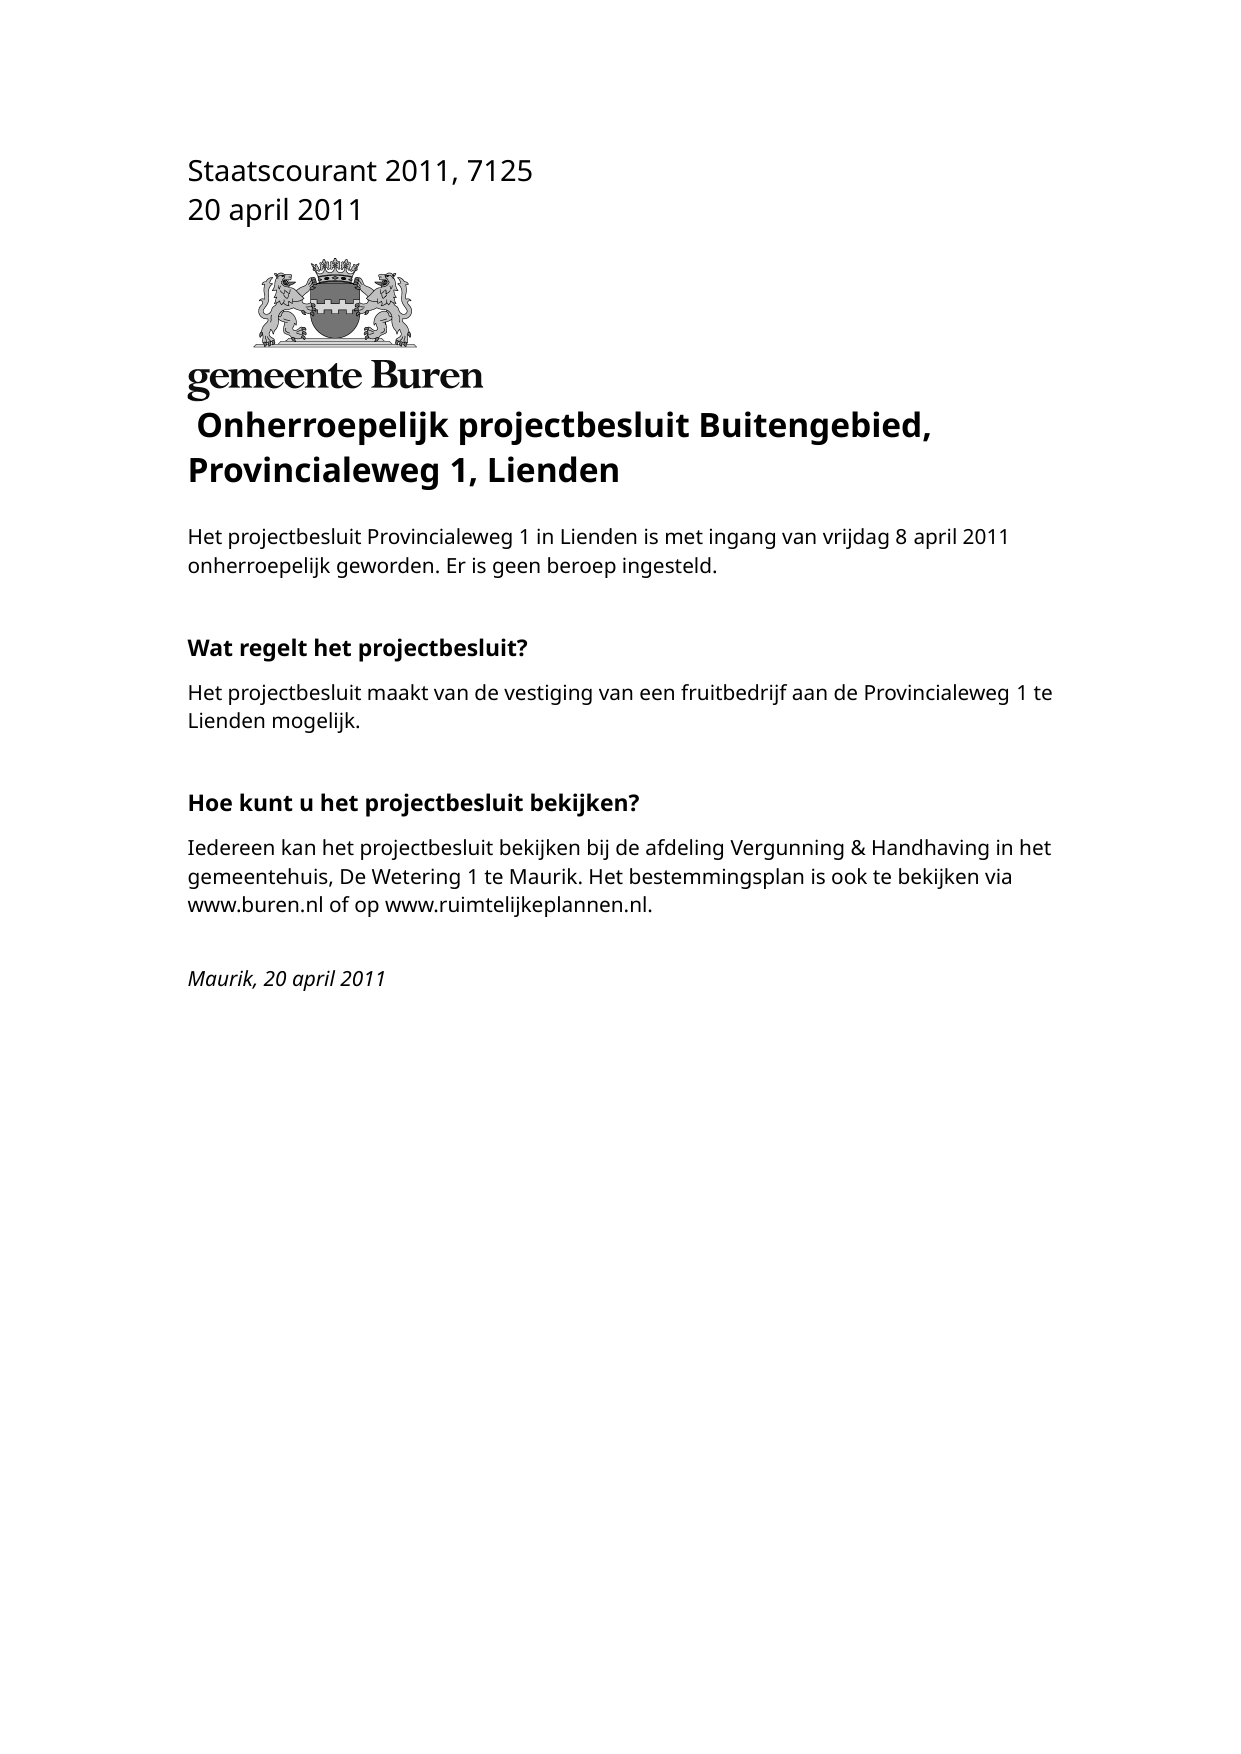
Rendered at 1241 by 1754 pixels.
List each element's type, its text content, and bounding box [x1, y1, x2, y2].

subtitle Hoe kunt u het projectbesluit bekijken? [187, 787, 1053, 818]
text Iedereen kan het projectbesluit bekijken bij de afdeling Vergunning & Handhaving in het gemeentehuis, De Wetering 1 te Maurik. Het bestemmingsplan is ook te bekijken via www.buren.nl of op www.ruimtelijkeplannen.nl. [187, 833, 1053, 919]
text Maurik, 20 april 2011 [187, 964, 1053, 992]
subtitle Wat regelt het projectbesluit? [187, 632, 1053, 663]
picture [187, 258, 484, 402]
text Staatscourant 2011, 7125 [187, 150, 1053, 190]
text Het projectbesluit maakt van de vestiging van een fruitbedrijf aan de Provincialeweg 1 te Lienden mogelijk. [187, 678, 1053, 735]
text Het projectbesluit Provincialeweg 1 in Lienden is met ingang van vrijdag 8 april 2011 onherroepelijk geworden. Er is geen beroep ingesteld. [187, 522, 1053, 579]
text 20 april 2011 [187, 190, 1053, 229]
subtitle Onherroepelijk projectbesluit Buitengebied, Provincialeweg 1, Lienden [187, 271, 1053, 492]
